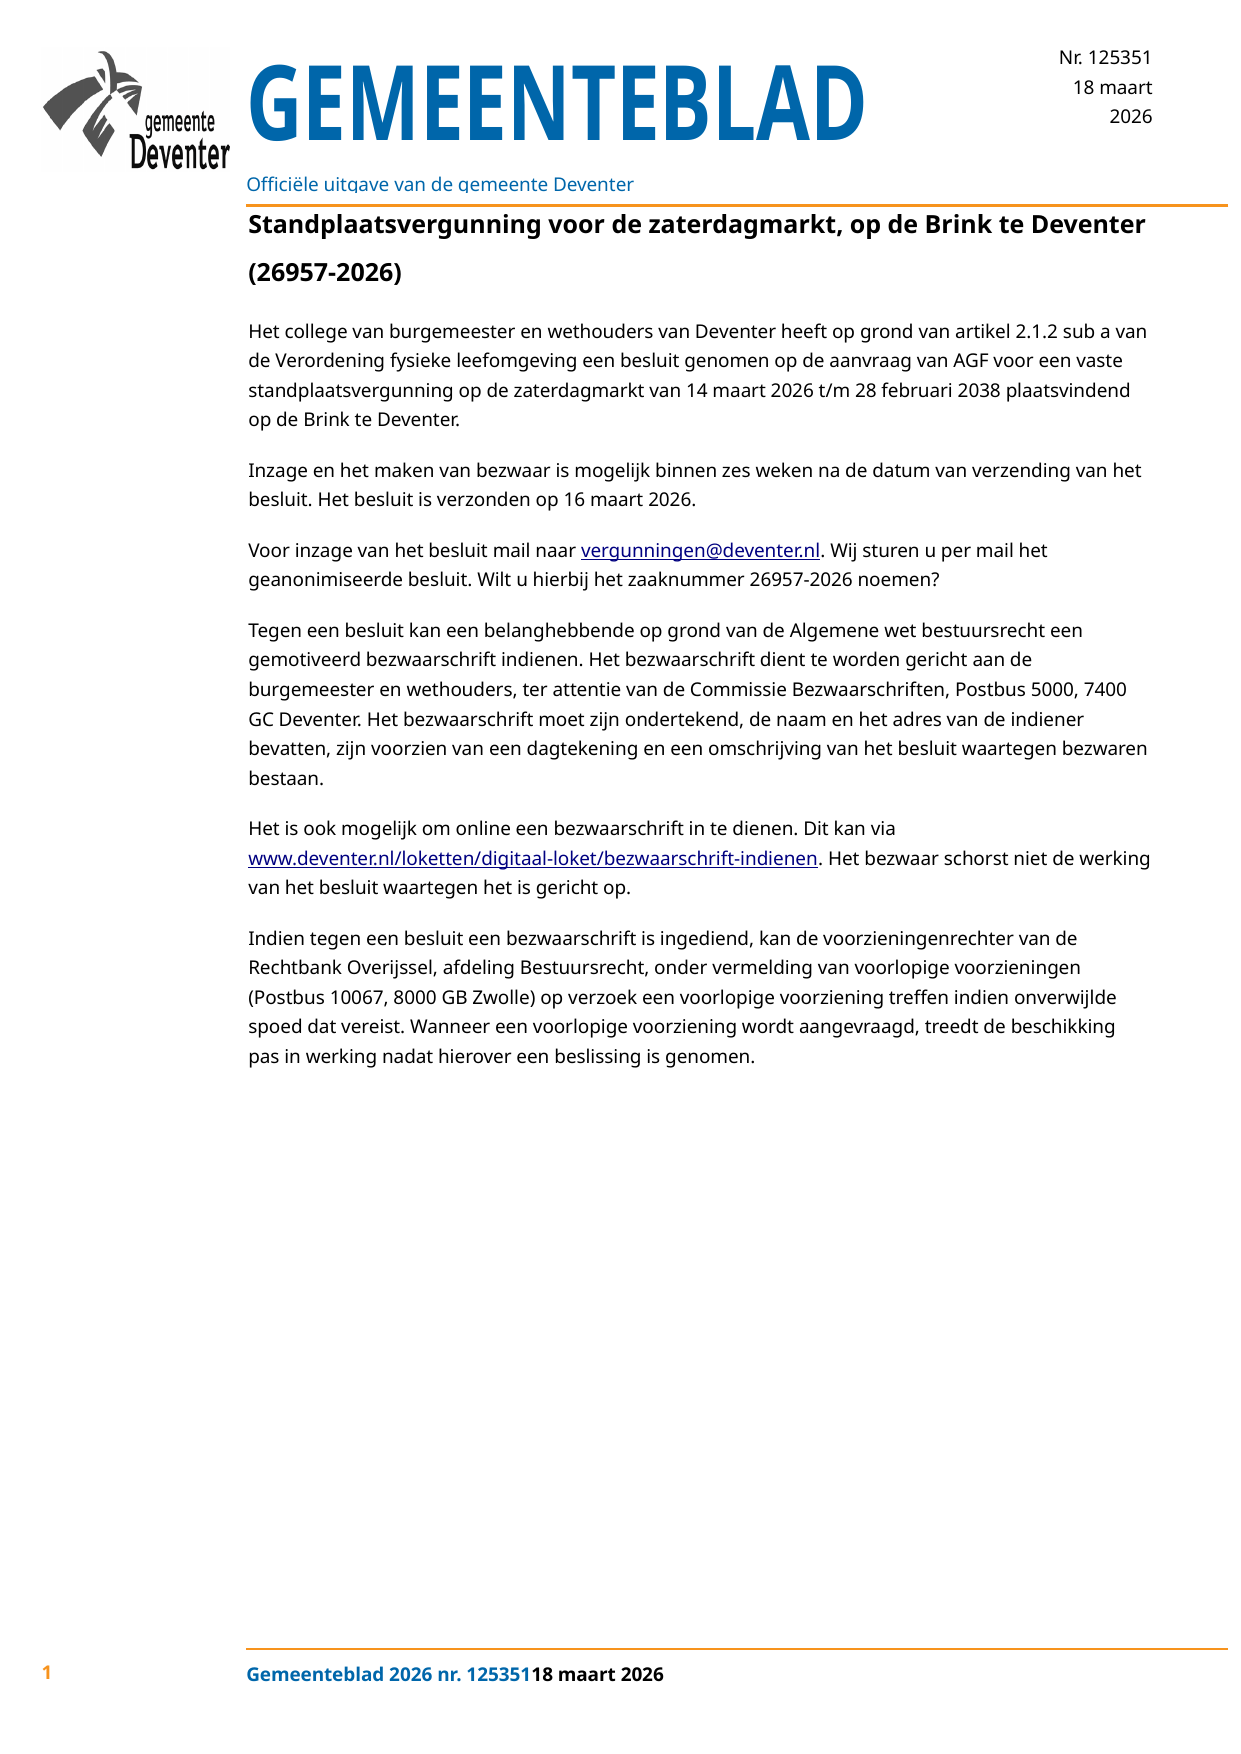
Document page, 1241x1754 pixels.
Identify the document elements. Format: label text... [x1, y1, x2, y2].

text Inzage en het maken van bezwaar is mogelijk binnen zes weken na de datum van verzending van het besluit. Het besluit is verzonden op 16 maart 2026. [248, 457, 1152, 512]
text Voor inzage van het besluit mail naar vergunningen@deventer.nl. Wij sturen u per mail het geanonimiseerde besluit. Wilt u hierbij het zaaknummer 26957-2026 noemen? [248, 537, 1152, 592]
text Tegen een besluit kan een belanghebbende op grond van de Algemene wet bestuursrecht een gemotiveerd bezwaarschrift indienen. Het bezwaarschrift dient te worden gericht aan de burgemeester en wethouders, ter attentie van de Commissie Bezwaarschriften, Postbus 5000, 7400 GC Deventer. Het bezwaarschrift moet zijn ondertekend, de naam en het adres van de indiener bevatten, zijn voorzien van een dagtekening en een omschrijving van het besluit waartegen bezwaren bestaan. [248, 617, 1152, 791]
text Het is ook mogelijk om online een bezwaarschrift in te dienen. Dit kan via www.deventer.nl/loketten/digitaal-loket/bezwaarschrift-indienen. Het bezwaar schorst niet de werking van het besluit waartegen het is gericht op. [248, 815, 1152, 900]
text Het college van burgemeester en wethouders van Deventer heeft op grond van artikel 2.1.2 sub a van de Verordening fysieke leefomgeving een besluit genomen op de aanvraag van AGF voor een vaste standplaatsvergunning op de zaterdagmarkt van 14 maart 2026 t/m 28 februari 2038 plaatsvindend op de Brink te Deventer. [248, 318, 1152, 432]
picture [41, 47, 231, 172]
text Standplaatsvergunning voor de zaterdagmarkt, op de Brink te Deventer (26957-2026) [248, 207, 1152, 288]
text Indien tegen een besluit een bezwaarschrift is ingediend, kan de voorzieningenrechter van de Rechtbank Overijssel, afdeling Bestuursrecht, onder vermelding van voorlopige voorzieningen (Postbus 10067, 8000 GB Zwolle) op verzoek een voorlopige voorziening treffen indien onverwijlde spoed dat vereist. Wanneer een voorlopige voorziening wordt aangevraagd, treedt de beschikking pas in werking nadat hierover een beslissing is genomen. [248, 925, 1152, 1069]
